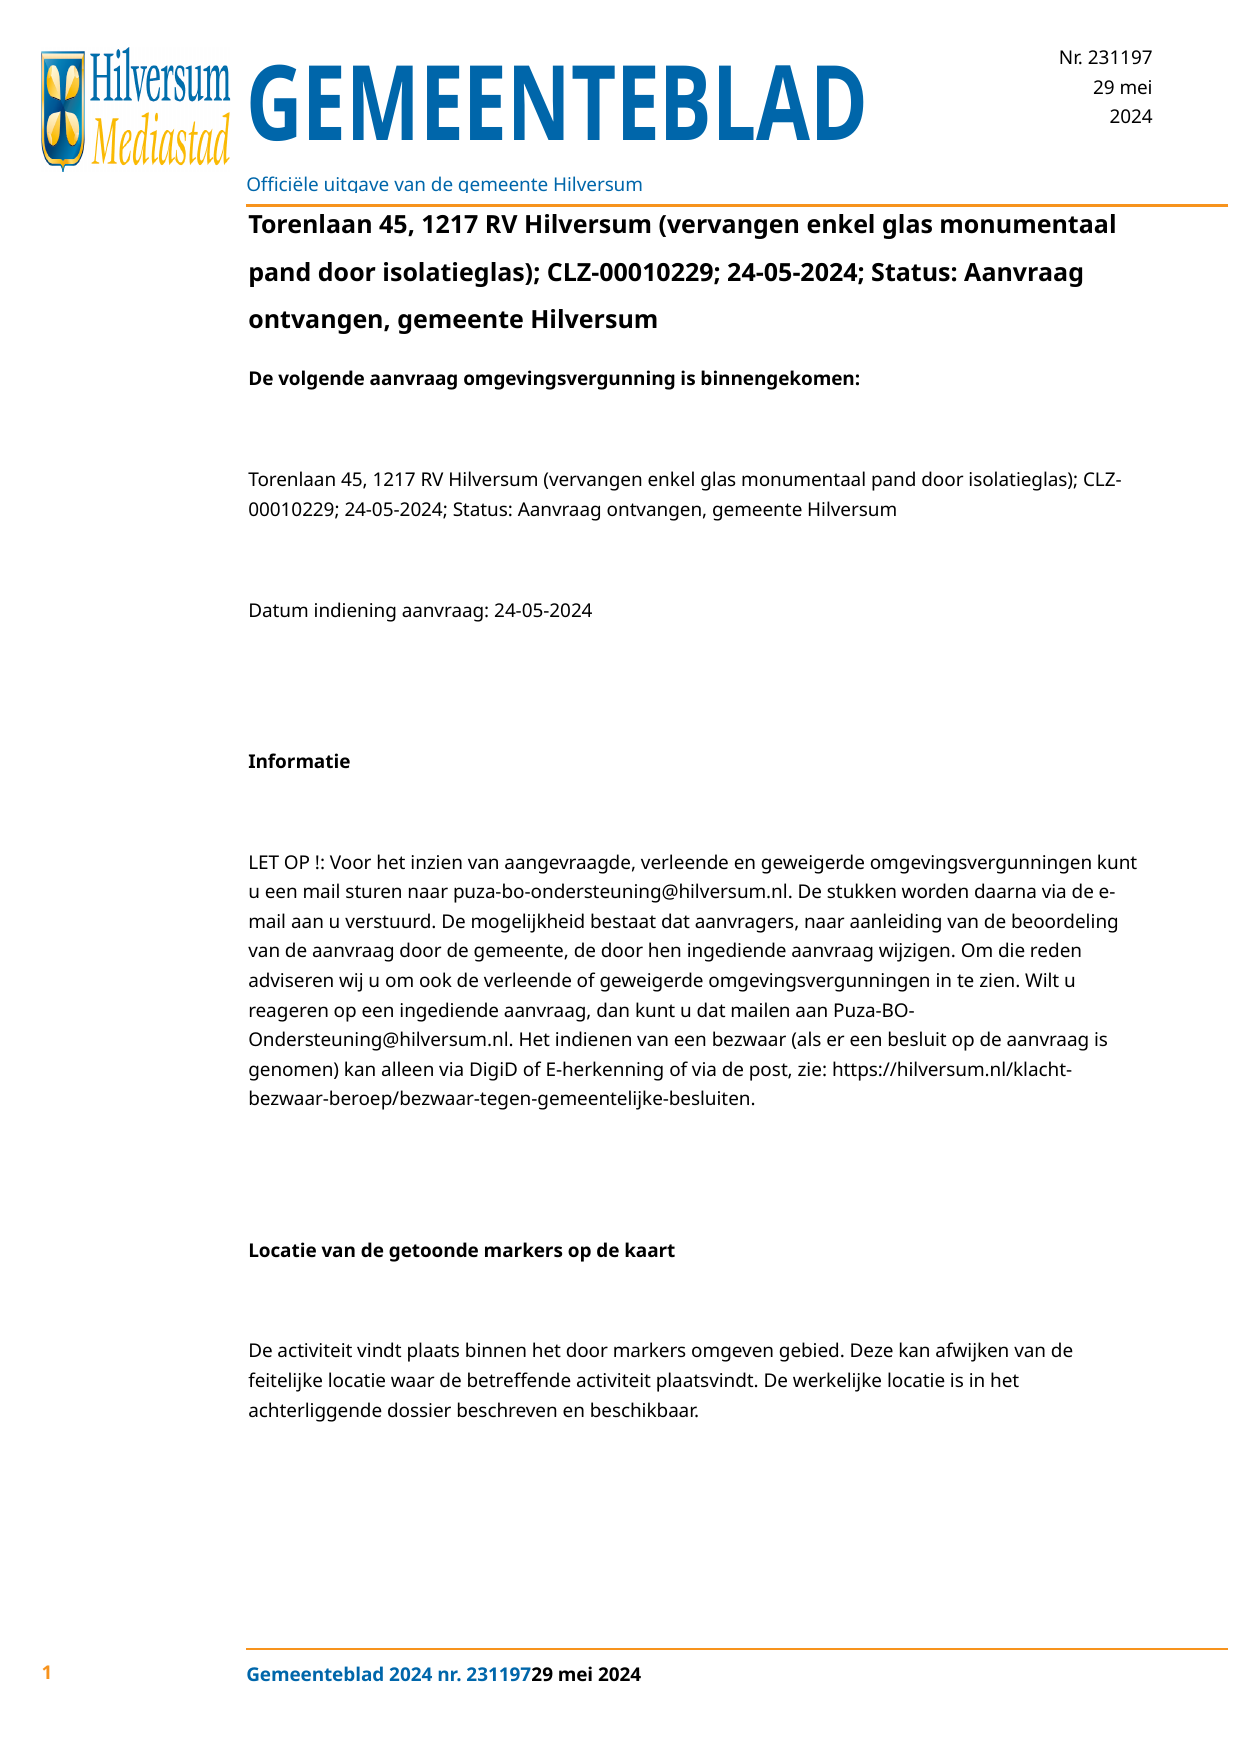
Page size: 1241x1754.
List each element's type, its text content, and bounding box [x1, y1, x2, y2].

text Torenlaan 45, 1217 RV Hilversum (vervangen enkel glas monumentaal pand door isolatieglas); CLZ-00010229; 24-05-2024; Status: Aanvraag ontvangen, gemeente Hilversum [248, 466, 1152, 522]
text De volgende aanvraag omgevingsvergunning is binnengekomen: [248, 366, 1152, 391]
text Informatie [248, 748, 1152, 774]
text Locatie van de getoonde markers op de kaart [248, 1237, 1152, 1262]
text LET OP !: Voor het inzien van aangevraagde, verleende en geweigerde omgevingsvergunningen kunt u een mail sturen naar puza-bo-ondersteuning@hilversum.nl. De stukken worden daarna via de e-mail aan u verstuurd. De mogelijkheid bestaat dat aanvragers, naar aanleiding van de beoordeling van de aanvraag door de gemeente, de door hen ingediende aanvraag wijzigen. Om die reden adviseren wij u om ook de verleende of geweigerde omgevingsvergunningen in te zien. Wilt u reageren op een ingediende aanvraag, dan kunt u dat mailen aan Puza-BO-Ondersteuning@hilversum.nl. Het indienen van een bezwaar (als er een besluit op de aanvraag is genomen) kan alleen via DigiD of E-herkenning of via de post, zie: https://hilversum.nl/klacht-bezwaar-beroep/bezwaar-tegen-gemeentelijke-besluiten. [248, 849, 1152, 1111]
text Torenlaan 45, 1217 RV Hilversum (vervangen enkel glas monumentaal pand door isolatieglas); CLZ-00010229; 24-05-2024; Status: Aanvraag ontvangen, gemeente Hilversum [248, 207, 1152, 336]
text De activiteit vindt plaats binnen het door markers omgeven gebied. Deze kan afwijken van de feitelijke locatie waar de betreffende activiteit plaatsvindt. De werkelijke locatie is in het achterliggende dossier beschreven en beschikbaar. [248, 1338, 1152, 1422]
text Datum indiening aanvraag: 24-05-2024 [248, 597, 1152, 622]
picture [41, 47, 231, 172]
